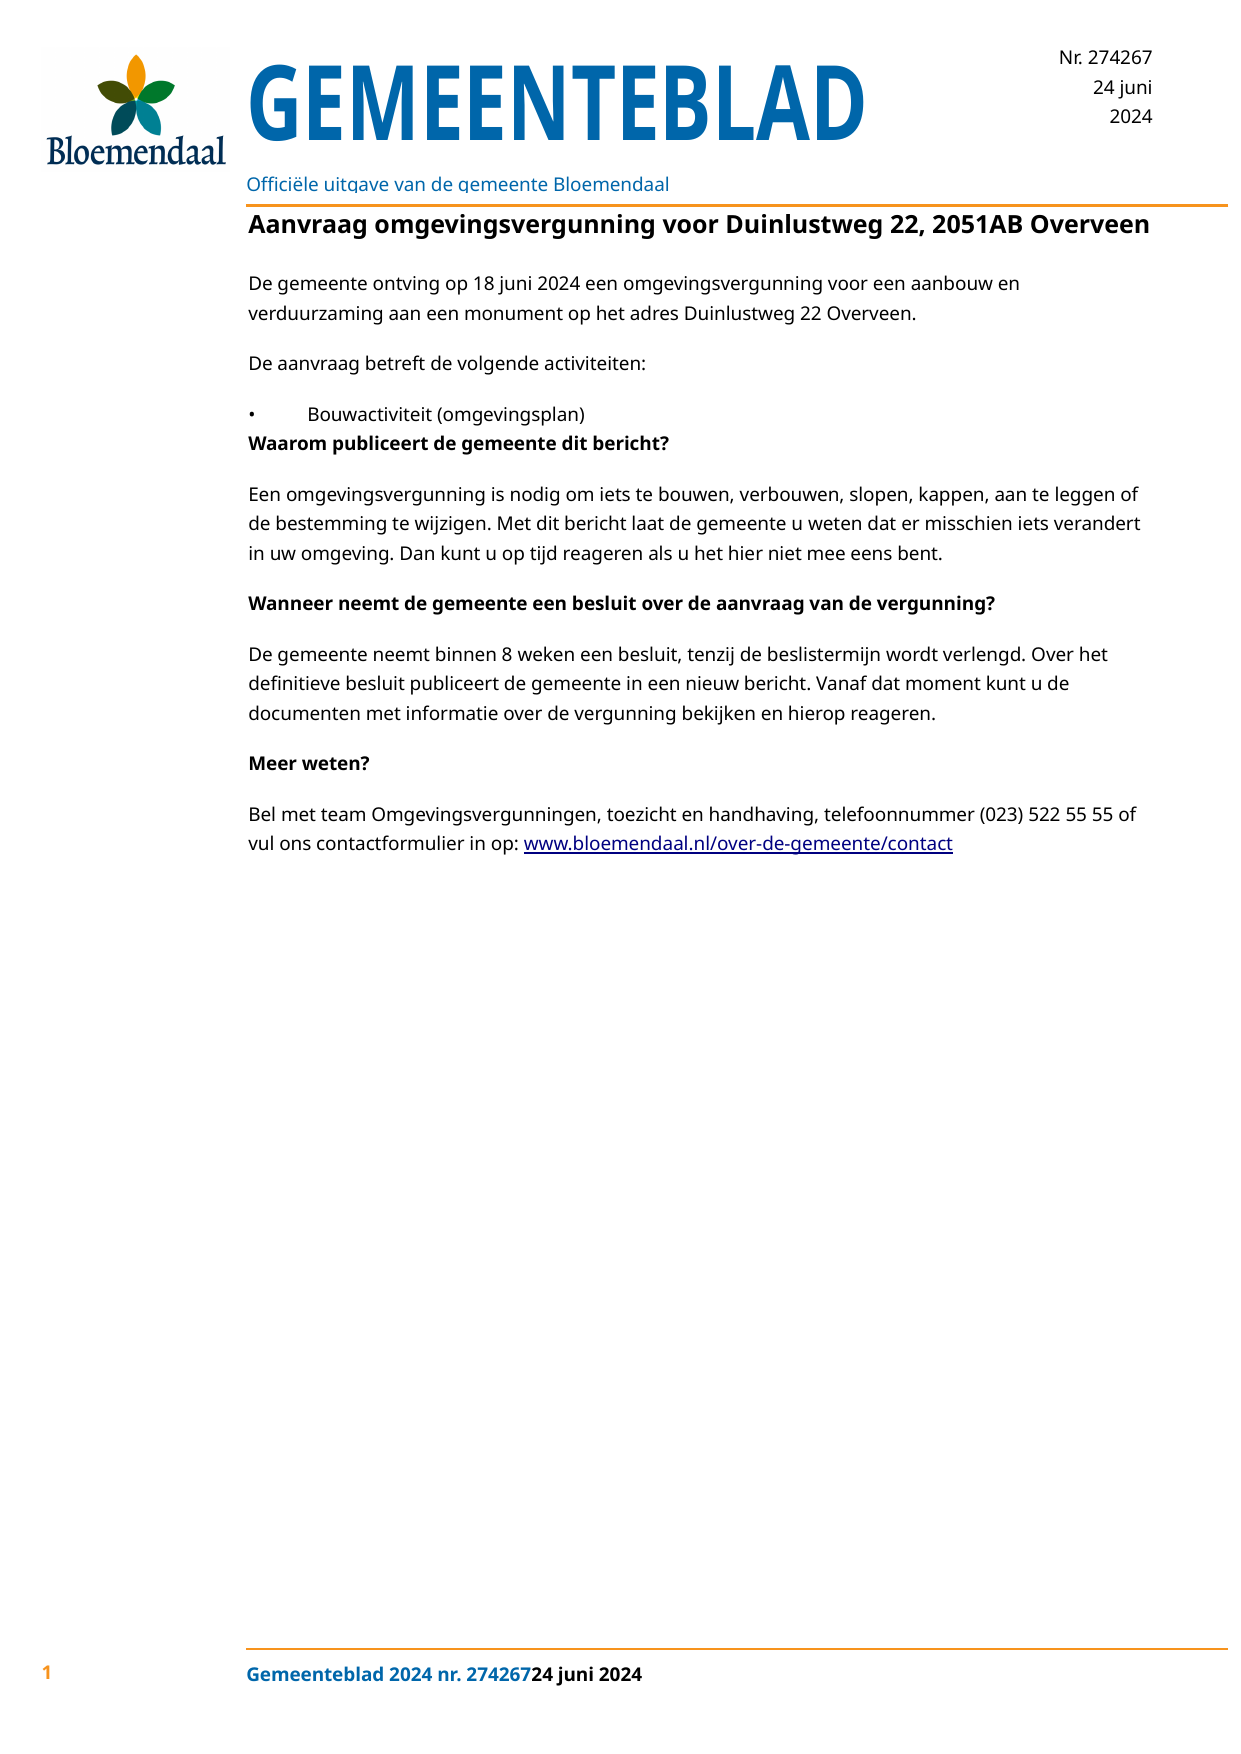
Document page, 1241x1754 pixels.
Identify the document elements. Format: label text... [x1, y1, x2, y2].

text Een omgevingsvergunning is nodig om iets te bouwen, verbouwen, slopen, kappen, aan te leggen of de bestemming te wijzigen. Met dit bericht laat de gemeente u weten dat er misschien iets verandert in uw omgeving. Dan kunt u op tijd reageren als u het hier niet mee eens bent. [248, 481, 1152, 566]
text De gemeente neemt binnen 8 weken een besluit, tenzij de beslistermijn wordt verlengd. Over het definitieve besluit publiceert de gemeente in een nieuw bericht. Vanaf dat moment kunt u de documenten met informatie over de vergunning bekijken en hierop reageren. [248, 641, 1152, 726]
text Bel met team Omgevingsvergunningen, toezicht en handhaving, telefoonnummer (023) 522 55 55 of vul ons contactformulier in op: www.bloemendaal.nl/over-de-gemeente/contact [248, 801, 1152, 856]
text De aanvraag betreft de volgende activiteiten: [248, 350, 1152, 376]
text Waarom publiceert de gemeente dit bericht? [248, 430, 1152, 456]
text Wanneer neemt de gemeente een besluit over de aanvraag van de vergunning? [248, 590, 1152, 616]
text Meer weten? [248, 750, 1152, 776]
picture [41, 47, 231, 172]
text De gemeente ontving op 18 juni 2024 een omgevingsvergunning voor een aanbouw en verduurzaming aan een monument op het adres Duinlustweg 22 Overveen. [248, 270, 1152, 326]
text Aanvraag omgevingsvergunning voor Duinlustweg 22, 2051AB Overveen [248, 207, 1152, 241]
list Bouwactiviteit (omgevingsplan) [248, 401, 1152, 426]
